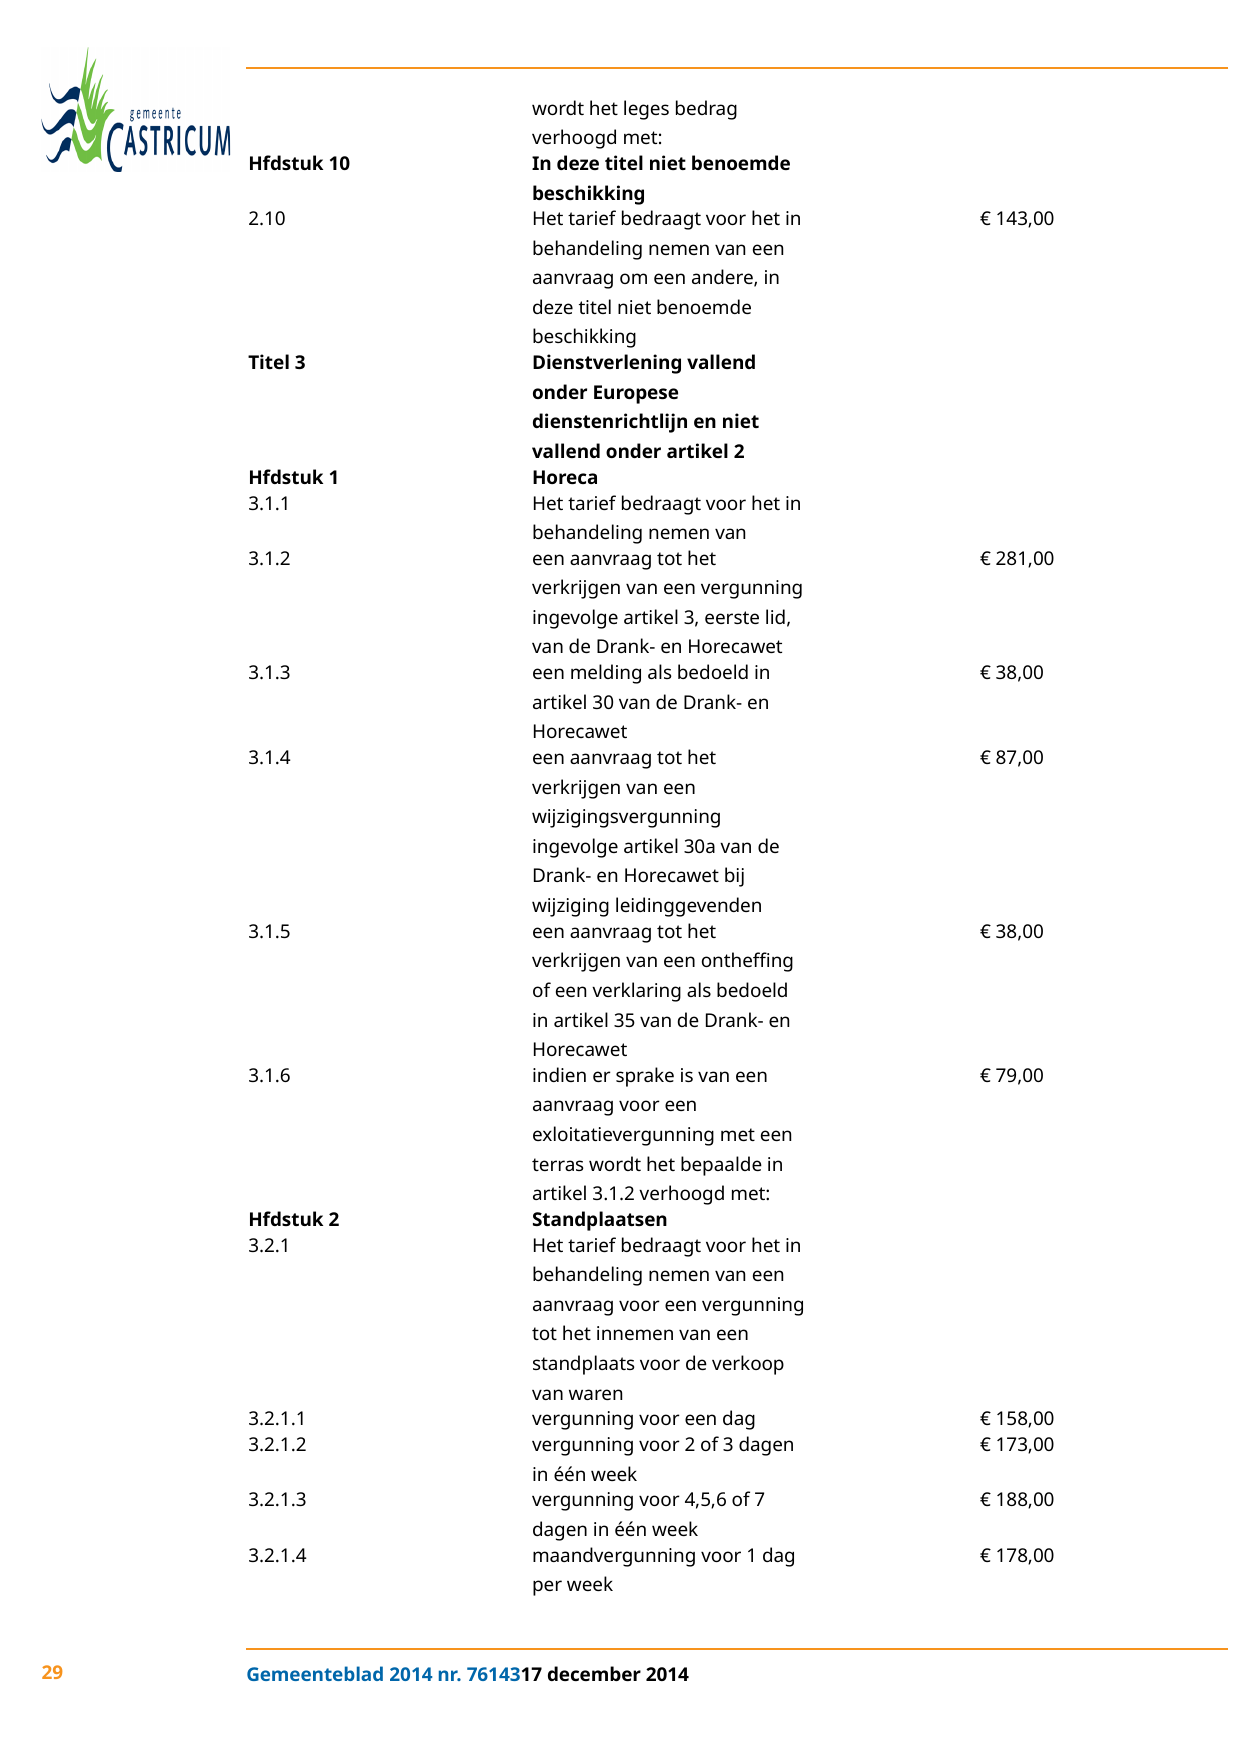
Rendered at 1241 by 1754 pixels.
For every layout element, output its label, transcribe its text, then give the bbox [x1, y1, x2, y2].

table_cell vergunning voor 2 of 3 dagen in één week [532, 1431, 808, 1487]
table_cell [980, 464, 1152, 490]
table_cell [808, 1431, 980, 1487]
table_cell wordt het leges bedrag verhoogd met: [532, 95, 808, 150]
table_cell € 79,00 [980, 1062, 1152, 1206]
table_cell € 188,00 [980, 1487, 1152, 1542]
table_cell [980, 350, 1152, 464]
table_cell [808, 1542, 980, 1597]
table_cell Standplaatsen [532, 1206, 808, 1232]
table_cell een aanvraag tot het verkrijgen van een ontheffing of een verklaring als bedoeld in artikel 35 van de Drank- en Horecawet [532, 918, 808, 1062]
table_cell vergunning voor een dag [532, 1406, 808, 1431]
table_cell Het tarief bedraagt voor het in behandeling nemen van een aanvraag om een andere, in deze titel niet benoemde beschikking [532, 205, 808, 349]
table_cell [808, 660, 980, 744]
table_cell een aanvraag tot het verkrijgen van een wijzigingsvergunning ingevolge artikel 30a van de Drank- en Horecawet bij wijziging leidinggevenden [532, 744, 808, 918]
table_cell Het tarief bedraagt voor het in behandeling nemen van [532, 490, 808, 545]
table_cell 3.1.1 [248, 490, 532, 545]
table_cell Dienstverlening vallend onder Europese dienstenrichtlijn en niet vallend onder artikel 2 [532, 350, 808, 464]
table_cell [248, 95, 532, 150]
table_cell [808, 464, 980, 490]
table_cell 2.10 [248, 205, 532, 349]
table_cell 3.1.4 [248, 744, 532, 918]
table_cell Het tarief bedraagt voor het in behandeling nemen van een aanvraag voor een vergunning tot het innemen van een standplaats voor de verkoop van waren [532, 1232, 808, 1406]
table_cell [980, 150, 1152, 205]
table_cell [808, 205, 980, 349]
table_cell € 281,00 [980, 545, 1152, 659]
table_cell 3.1.2 [248, 545, 532, 659]
table_cell 3.2.1 [248, 1232, 532, 1406]
picture [41, 47, 231, 172]
table_cell een melding als bedoeld in artikel 30 van de Drank- en Horecawet [532, 660, 808, 744]
table_cell € 87,00 [980, 744, 1152, 918]
table_cell vergunning voor 4,5,6 of 7 dagen in één week [532, 1487, 808, 1542]
table_cell [808, 1062, 980, 1206]
table_cell 3.2.1.2 [248, 1431, 532, 1487]
table_cell 3.2.1.1 [248, 1406, 532, 1431]
table_cell [980, 490, 1152, 545]
table_cell 3.1.6 [248, 1062, 532, 1206]
table_cell [808, 545, 980, 659]
table_cell [980, 95, 1152, 150]
table_cell [980, 1232, 1152, 1406]
table_cell Titel 3 [248, 350, 532, 464]
table_cell € 158,00 [980, 1406, 1152, 1431]
table_cell [808, 1232, 980, 1406]
table_cell € 143,00 [980, 205, 1152, 349]
table_cell [808, 490, 980, 545]
table_cell € 178,00 [980, 1542, 1152, 1597]
table_cell [808, 744, 980, 918]
table_cell 3.1.5 [248, 918, 532, 1062]
table_cell [808, 918, 980, 1062]
table_cell [808, 1206, 980, 1232]
table_cell [808, 1406, 980, 1431]
table_cell [808, 95, 980, 150]
table_cell [808, 1487, 980, 1542]
table_cell In deze titel niet benoemde beschikking [532, 150, 808, 205]
table_cell Hfdstuk 1 [248, 464, 532, 490]
table_cell € 173,00 [980, 1431, 1152, 1487]
table_cell 3.2.1.4 [248, 1542, 532, 1597]
table_cell maandvergunning voor 1 dag per week [532, 1542, 808, 1597]
table_cell € 38,00 [980, 660, 1152, 744]
table_cell Horeca [532, 464, 808, 490]
table_cell Hfdstuk 2 [248, 1206, 532, 1232]
table_cell 3.2.1.3 [248, 1487, 532, 1542]
table_cell [808, 150, 980, 205]
table_cell [980, 1206, 1152, 1232]
table_cell een aanvraag tot het verkrijgen van een vergunning ingevolge artikel 3, eerste lid, van de Drank- en Horecawet [532, 545, 808, 659]
table_cell [808, 350, 980, 464]
table_cell indien er sprake is van een aanvraag voor een exloitatievergunning met een terras wordt het bepaalde in artikel 3.1.2 verhoogd met: [532, 1062, 808, 1206]
table_cell € 38,00 [980, 918, 1152, 1062]
table_cell 3.1.3 [248, 660, 532, 744]
table_cell Hfdstuk 10 [248, 150, 532, 205]
